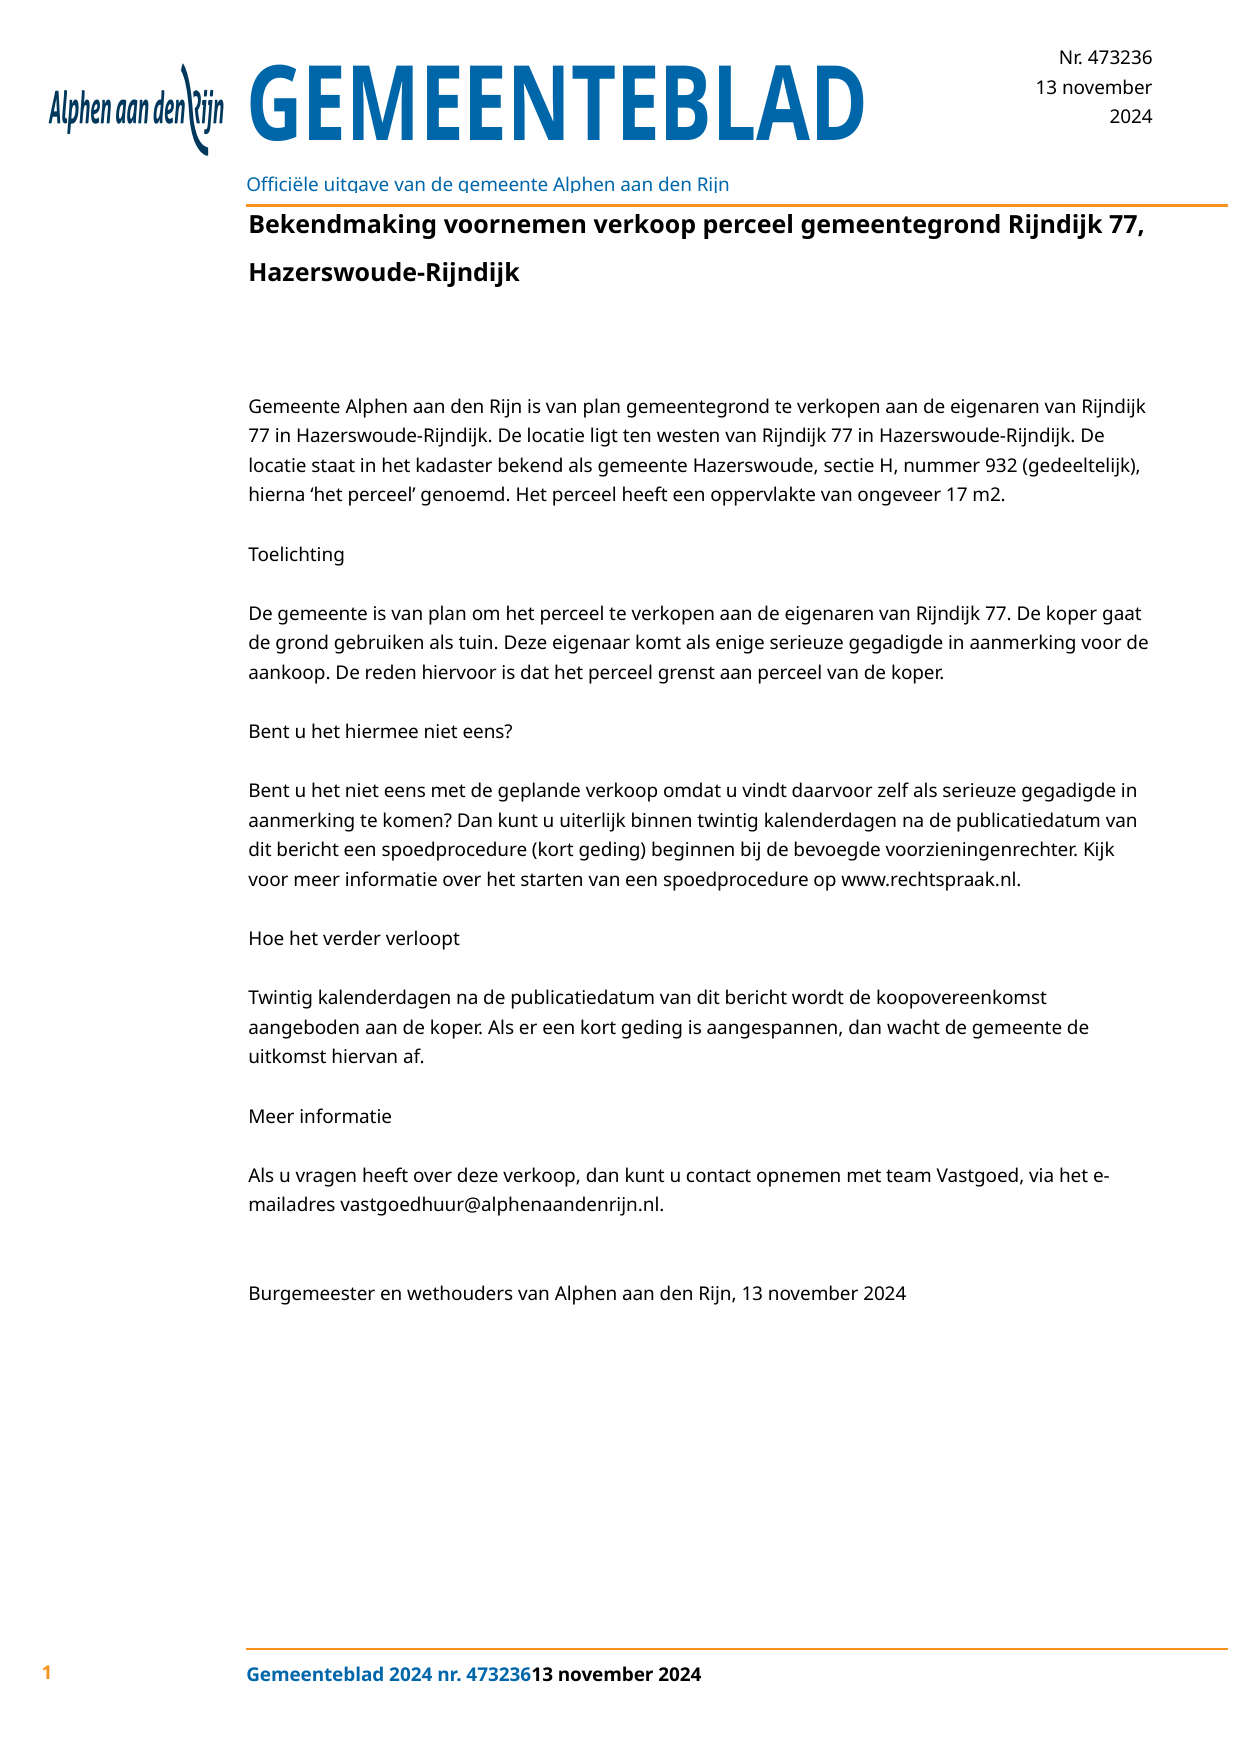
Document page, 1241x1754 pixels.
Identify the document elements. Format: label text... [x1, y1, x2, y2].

text Twintig kalenderdagen na de publicatiedatum van dit bericht wordt de koopovereenkomst aangeboden aan de koper. Als er een kort geding is aangespannen, dan wacht de gemeente de uitkomst hiervan af. [248, 984, 1152, 1069]
text Bent u het hiermee niet eens? [248, 718, 1152, 744]
text Als u vragen heeft over deze verkoop, dan kunt u contact opnemen met team Vastgoed, via het e-mailadres vastgoedhuur@alphenaandenrijn.nl. [248, 1162, 1152, 1217]
text Meer informatie [248, 1103, 1152, 1129]
text Burgemeester en wethouders van Alphen aan den Rijn, 13 november 2024 [248, 1280, 1152, 1306]
text Toelichting [248, 541, 1152, 567]
text Bent u het niet eens met de geplande verkoop omdat u vindt daarvoor zelf als serieuze gegadigde in aanmerking te komen? Dan kunt u uiterlijk binnen twintig kalenderdagen na de publicatiedatum van dit bericht een spoedprocedure (kort geding) beginnen bij de bevoegde voorzieningenrechter. Kijk voor meer informatie over het starten van een spoedprocedure op www.rechtspraak.nl. [248, 777, 1152, 892]
text Bekendmaking voornemen verkoop perceel gemeentegrond Rijndijk 77, Hazerswoude-Rijndijk [248, 207, 1152, 288]
text Hoe het verder verloopt [248, 925, 1152, 951]
text De gemeente is van plan om het perceel te verkopen aan de eigenaren van Rijndijk 77. De koper gaat de grond gebruiken als tuin. Deze eigenaar komt als enige serieuze gegadigde in aanmerking voor de aankoop. De reden hiervoor is dat het perceel grenst aan perceel van de koper. [248, 600, 1152, 685]
text Gemeente Alphen aan den Rijn is van plan gemeentegrond te verkopen aan de eigenaren van Rijndijk 77 in Hazerswoude-Rijndijk. De locatie ligt ten westen van Rijndijk 77 in Hazerswoude-Rijndijk. De locatie staat in het kadaster bekend als gemeente Hazerswoude, sectie H, nummer 932 (gedeeltelijk), hierna ‘het perceel’ genoemd. Het perceel heeft een oppervlakte van ongeveer 17 m2. [248, 393, 1152, 507]
picture [41, 47, 231, 172]
